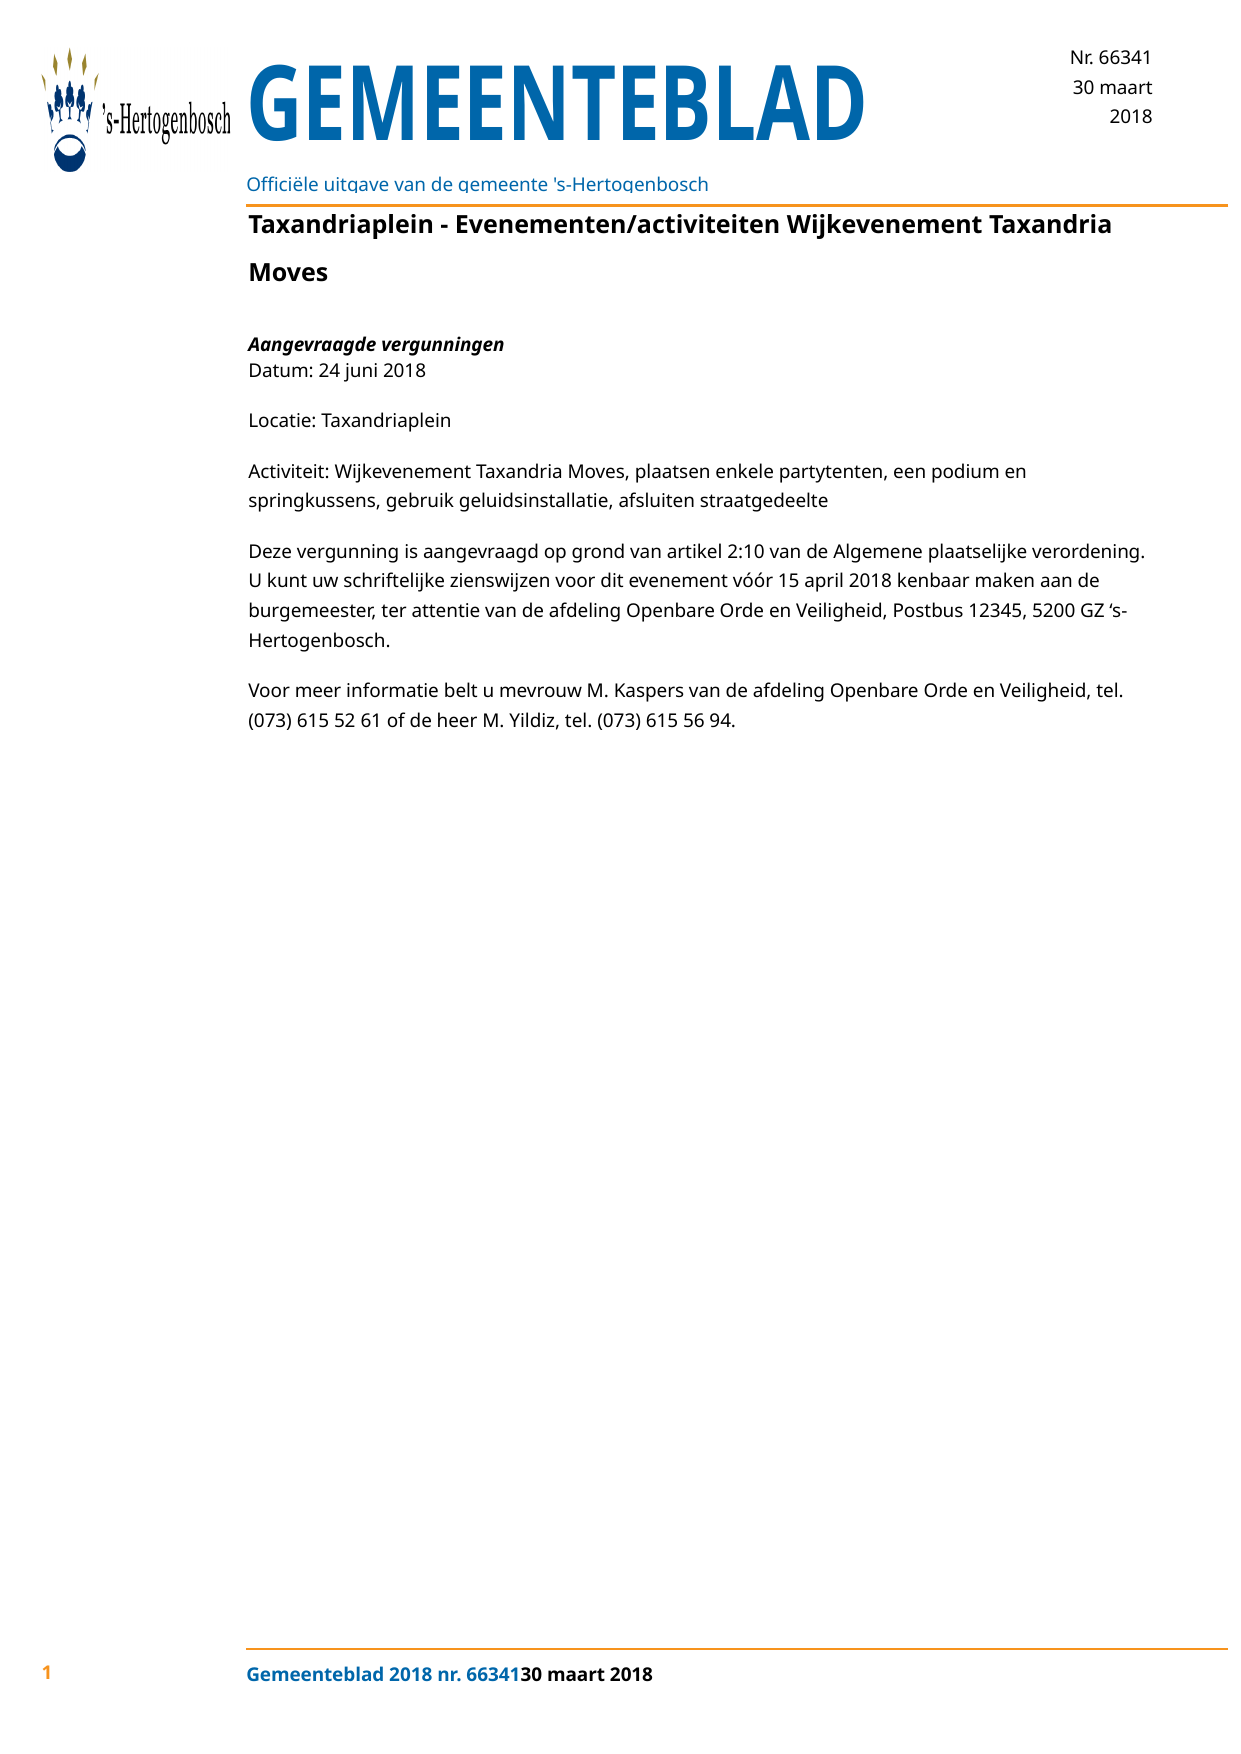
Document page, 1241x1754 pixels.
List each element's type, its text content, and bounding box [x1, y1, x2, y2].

text Locatie: Taxandriaplein [248, 408, 1152, 433]
text Aangevraagde vergunningen [248, 331, 1152, 357]
text Datum: 24 juni 2018 [248, 357, 1152, 383]
text Taxandriaplein - Evenementen/activiteiten Wijkevenement Taxandria Moves [248, 207, 1152, 288]
text Activiteit: Wijkevenement Taxandria Moves, plaatsen enkele partytenten, een podium en springkussens, gebruik geluidsinstallatie, afsluiten straatgedeelte [248, 458, 1152, 513]
text Deze vergunning is aangevraagd op grond van artikel 2:10 van de Algemene plaatselijke verordening. U kunt uw schriftelijke zienswijzen voor dit evenement vóór 15 april 2018 kenbaar maken aan de burgemeester, ter attentie van de afdeling Openbare Orde en Veiligheid, Postbus 12345, 5200 GZ ‘s-Hertogenbosch. [248, 538, 1152, 652]
picture [41, 47, 231, 172]
text Voor meer informatie belt u mevrouw M. Kaspers van de afdeling Openbare Orde en Veiligheid, tel. (073) 615 52 61 of de heer M. Yildiz, tel. (073) 615 56 94. [248, 677, 1152, 732]
